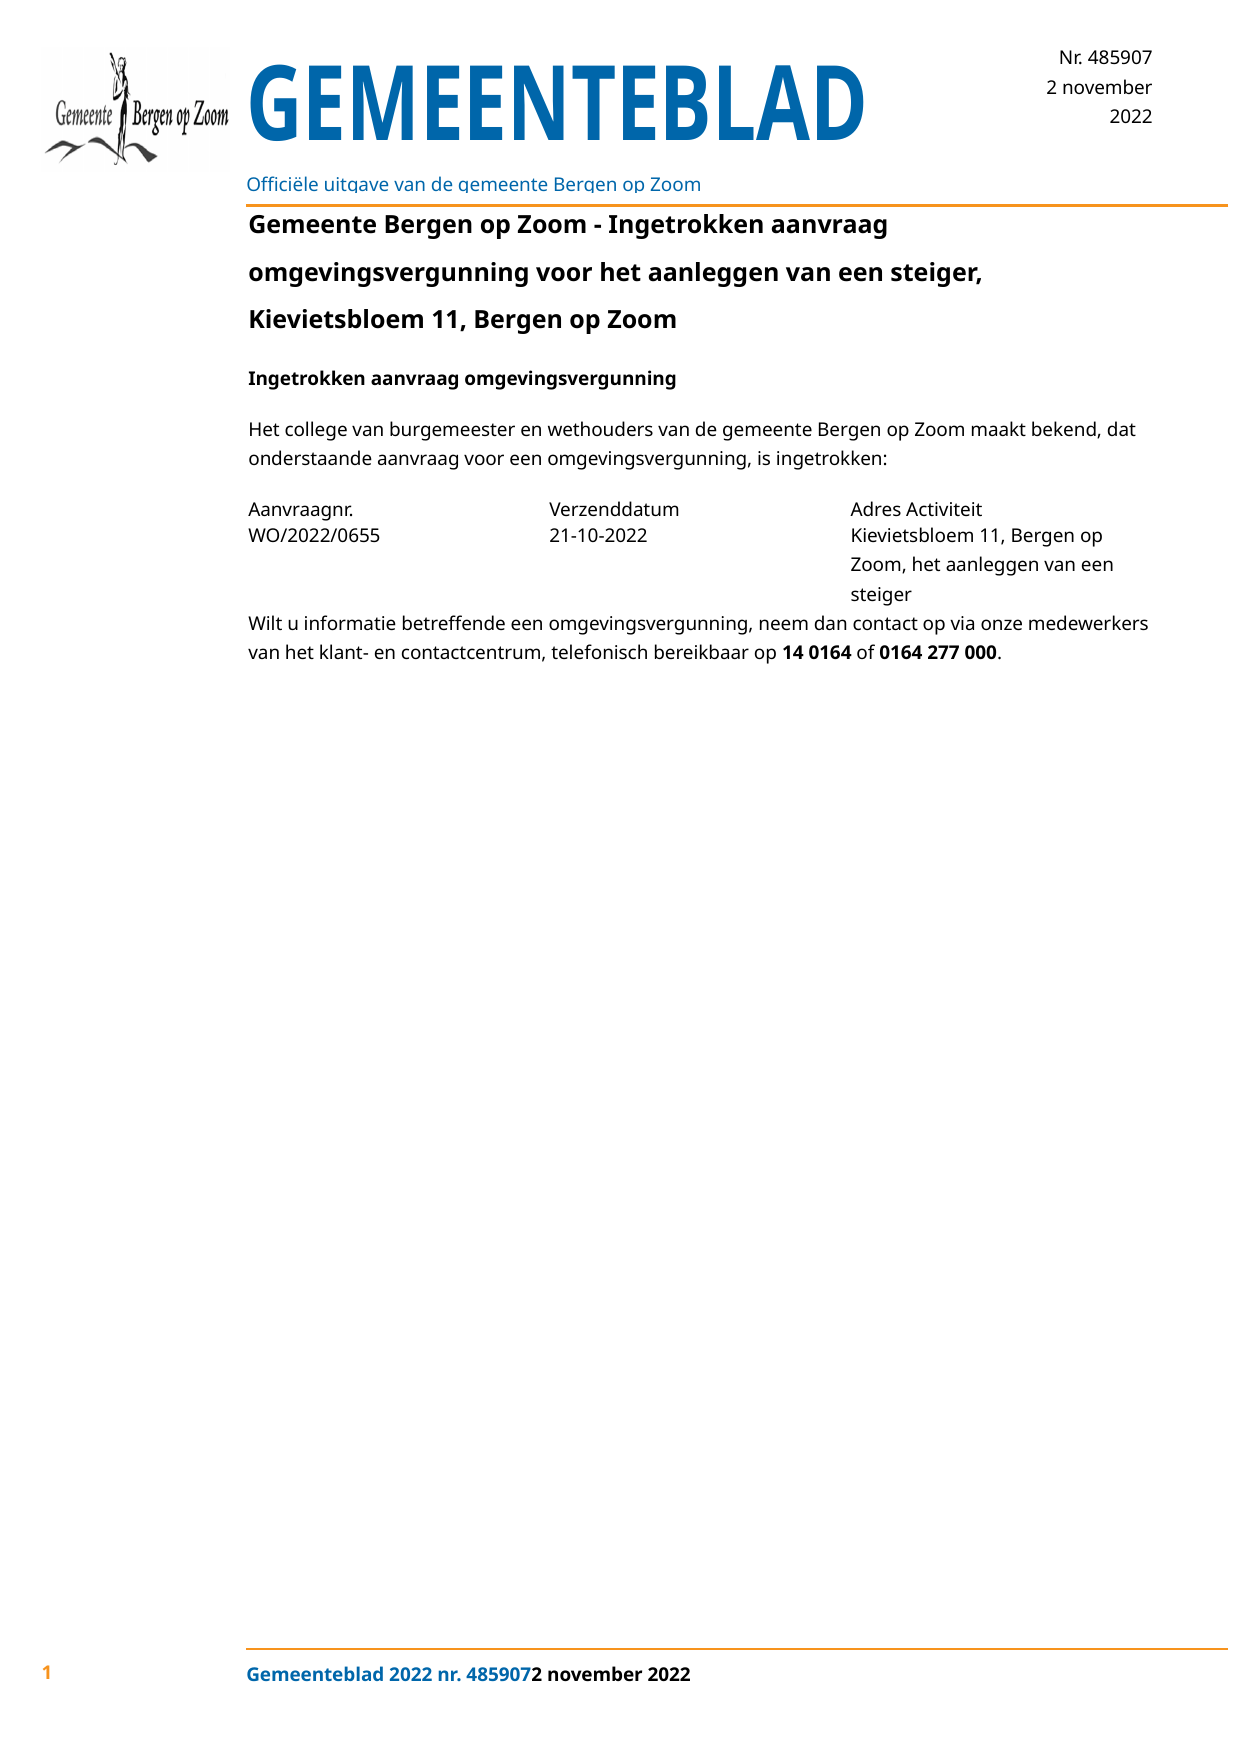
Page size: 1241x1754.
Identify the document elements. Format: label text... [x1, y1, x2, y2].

text Wilt u informatie betreffende een omgevingsvergunning, neem dan contact op via onze medewerkers van het klant- en contactcentrum, telefonisch bereikbaar op 14 0164 of 0164 277 000. [248, 610, 1152, 665]
table_cell WO/2022/0655 [248, 522, 549, 607]
text Ingetrokken aanvraag omgevingsvergunning [248, 366, 1152, 391]
table_header Verzenddatum [549, 496, 850, 522]
text Gemeente Bergen op Zoom - Ingetrokken aanvraag omgevingsvergunning voor het aanleggen van een steiger, Kievietsbloem 11, Bergen op Zoom [248, 207, 1152, 336]
table_header Aanvraagnr. [248, 496, 549, 522]
table_header Adres Activiteit [850, 496, 1152, 522]
text Het college van burgemeester en wethouders van de gemeente Bergen op Zoom maakt bekend, dat onderstaande aanvraag voor een omgevingsvergunning, is ingetrokken: [248, 416, 1152, 471]
table_cell Kievietsbloem 11, Bergen op Zoom, het aanleggen van een steiger [850, 522, 1152, 607]
picture [41, 47, 231, 172]
table_cell 21-10-2022 [549, 522, 850, 607]
